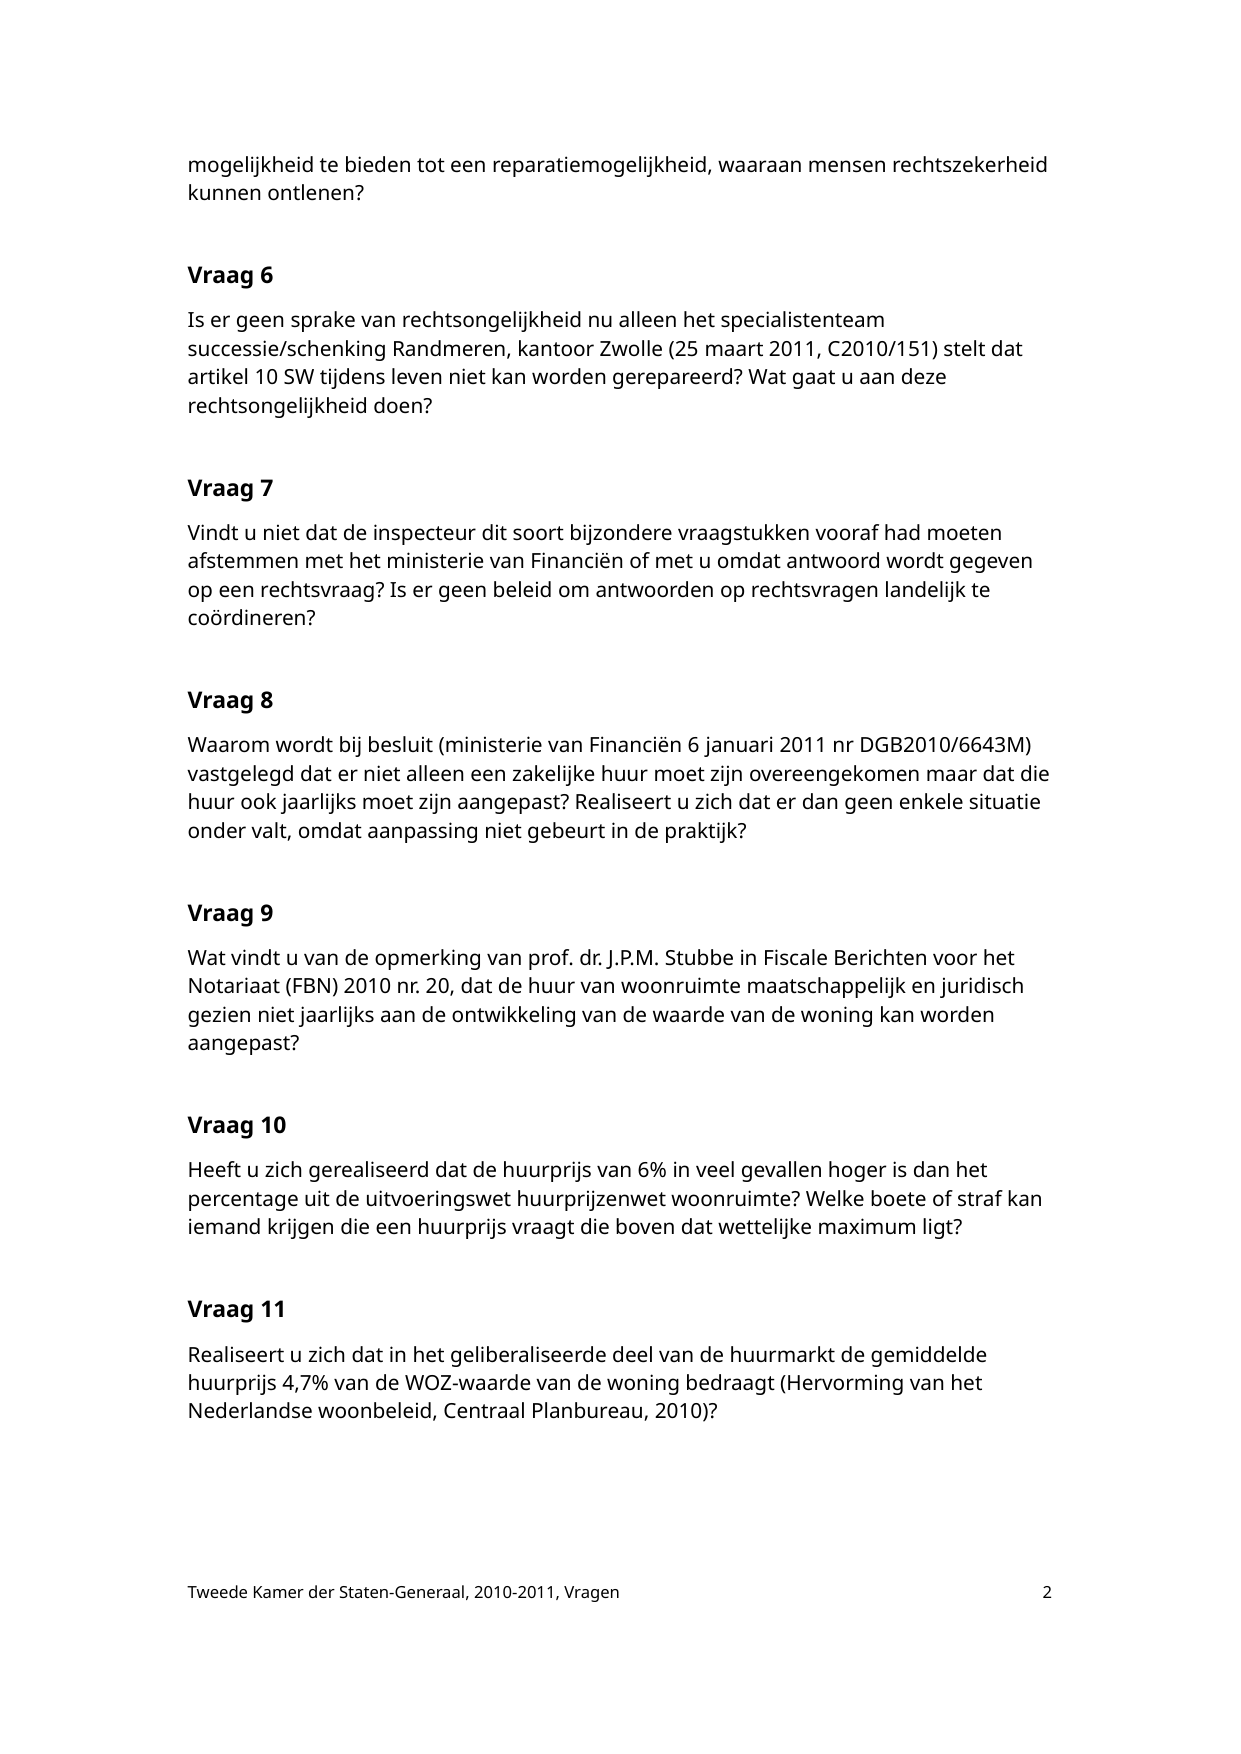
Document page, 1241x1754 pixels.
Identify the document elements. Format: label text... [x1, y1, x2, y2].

subtitle Vraag 9 [187, 897, 1053, 928]
subtitle Vraag 10 [187, 1109, 1053, 1141]
text Waarom wordt bij besluit (ministerie van Financiën 6 januari 2011 nr DGB2010/6643M) vastgelegd dat er niet alleen een zakelijke huur moet zijn overeengekomen maar dat die huur ook jaarlijks moet zijn aangepast? Realiseert u zich dat er dan geen enkele situatie onder valt, omdat aanpassing niet gebeurt in de praktijk? [187, 731, 1053, 844]
text mogelijkheid te bieden tot een reparatiemogelijkheid, waaraan mensen rechtszekerheid kunnen ontlenen? [187, 150, 1053, 207]
text Heeft u zich gerealiseerd dat de huurprijs van 6% in veel gevallen hoger is dan het percentage uit de uitvoeringswet huurprijzenwet woonruimte? Welke boete of straf kan iemand krijgen die een huurprijs vraagt die boven dat wettelijke maximum ligt? [187, 1156, 1053, 1241]
subtitle Vraag 6 [187, 259, 1053, 291]
text Wat vindt u van de opmerking van prof. dr. J.P.M. Stubbe in Fiscale Berichten voor het Notariaat (FBN) 2010 nr. 20, dat de huur van woonruimte maatschappelijk en juridisch gezien niet jaarlijks aan de ontwikkeling van de waarde van de woning kan worden aangepast? [187, 943, 1053, 1057]
subtitle Vraag 7 [187, 472, 1053, 503]
text Realiseert u zich dat in het geliberaliseerde deel van de huurmarkt de gemiddelde huurprijs 4,7% van de WOZ-waarde van de woning bedraagt (Hervorming van het Nederlandse woonbeleid, Centraal Planbureau, 2010)? [187, 1340, 1053, 1425]
subtitle Vraag 8 [187, 684, 1053, 716]
subtitle Vraag 11 [187, 1293, 1053, 1325]
text Vindt u niet dat de inspecteur dit soort bijzondere vraagstukken vooraf had moeten afstemmen met het ministerie van Financiën of met u omdat antwoord wordt gegeven op een rechtsvraag? Is er geen beleid om antwoorden op rechtsvragen landelijk te coördineren? [187, 518, 1053, 632]
text Is er geen sprake van rechtsongelijkheid nu alleen het specialistenteam successie/schenking Randmeren, kantoor Zwolle (25 maart 2011, C2010/151) stelt dat artikel 10 SW tijdens leven niet kan worden gerepareerd? Wat gaat u aan deze rechtsongelijkheid doen? [187, 306, 1053, 419]
